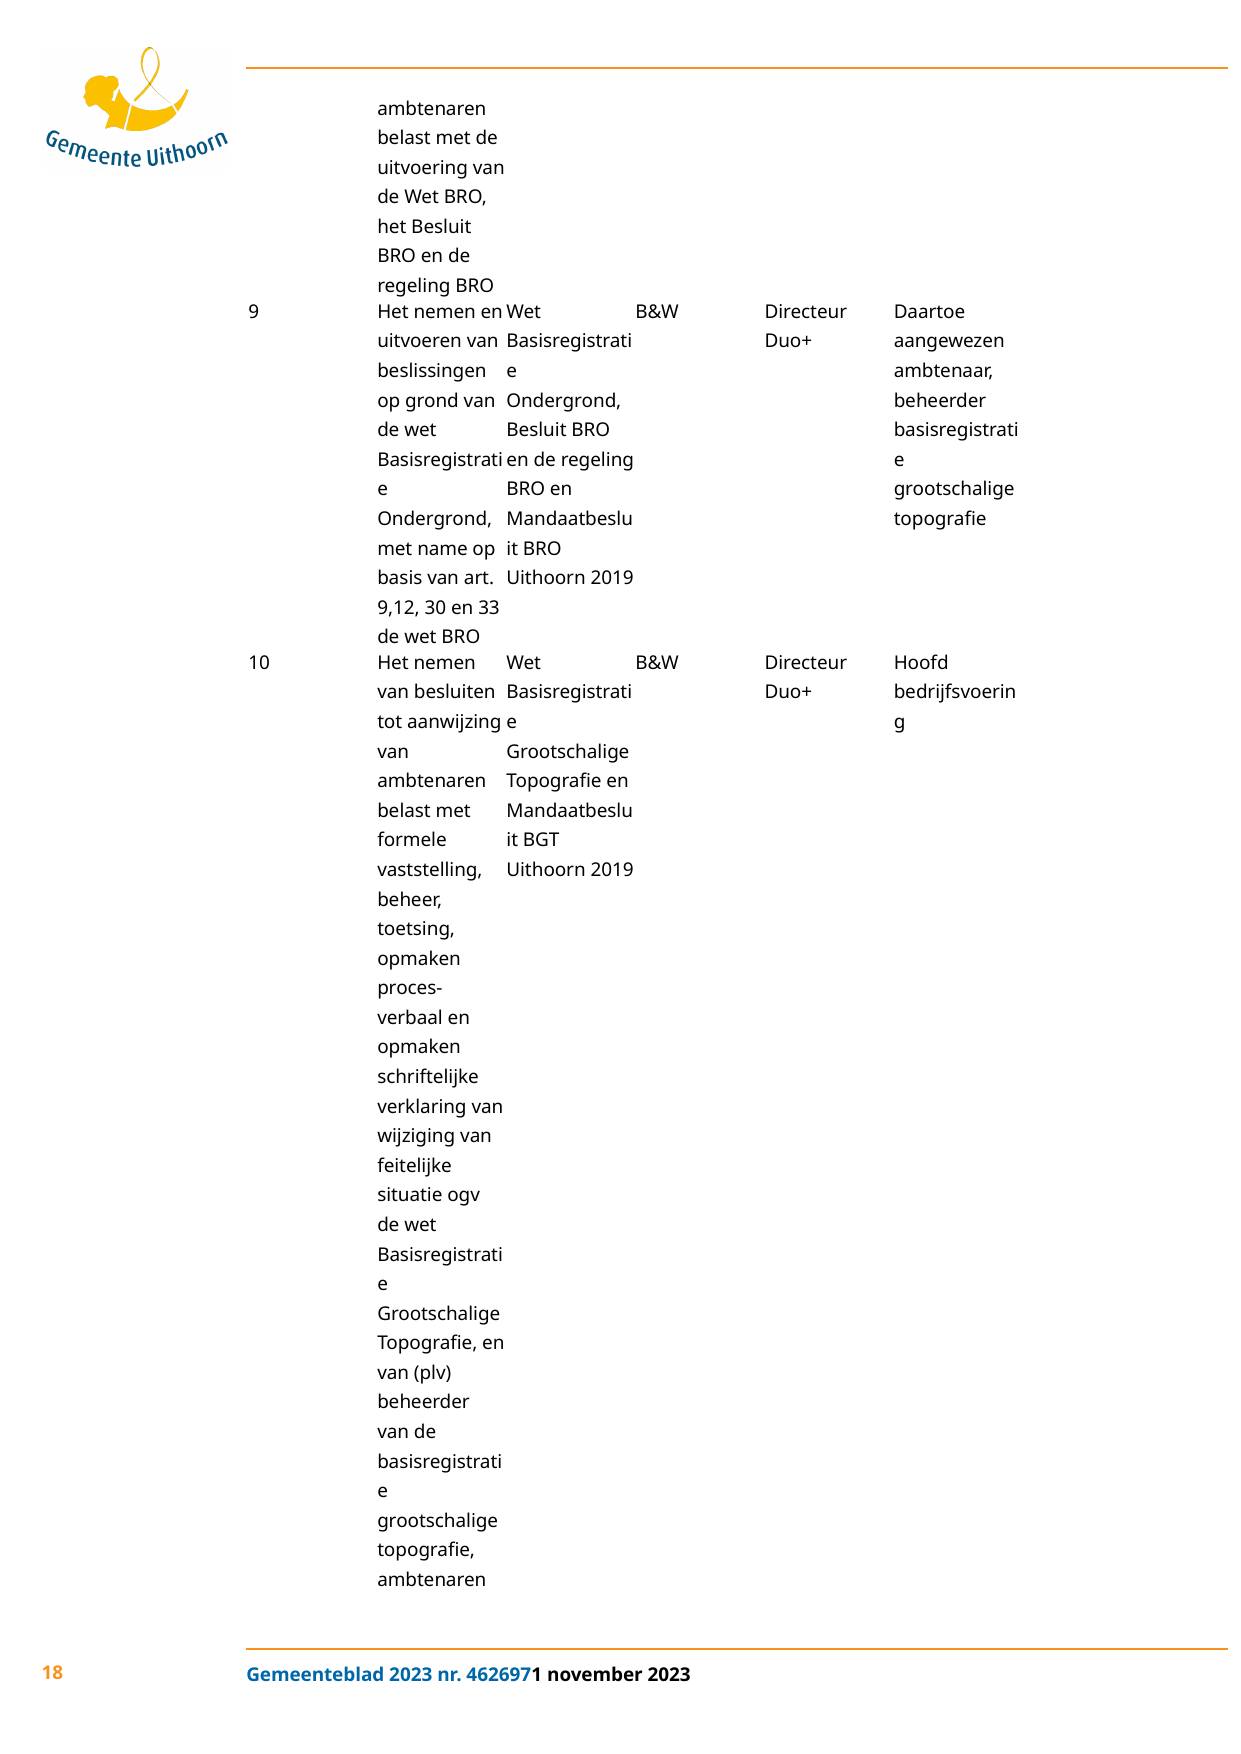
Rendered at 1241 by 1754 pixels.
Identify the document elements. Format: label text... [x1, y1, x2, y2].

picture [41, 47, 231, 172]
table_cell 9 [248, 298, 377, 649]
table_cell [248, 95, 377, 298]
table_cell [635, 95, 764, 298]
table_cell ambtenaren belast met de uitvoering van de Wet BRO, het Besluit BRO en de regeling BRO [377, 95, 506, 298]
table_cell [506, 95, 635, 298]
table_cell B&W [635, 298, 764, 649]
table_cell [1023, 298, 1152, 649]
table_cell Wet Basisregistratie Grootschalige Topografie en Mandaatbesluit BGT Uithoorn 2019 [506, 649, 635, 1592]
table_cell [764, 95, 893, 298]
table_cell 10 [248, 649, 377, 1592]
table_cell [1023, 95, 1152, 298]
table_cell Het nemen van besluiten tot aanwijzing van ambtenaren belast met formele vaststelling, beheer, toetsing, opmaken proces-verbaal en opmaken schriftelijke verklaring van wijziging van feitelijke situatie ogv de wet Basisregistratie Grootschalige Topografie, en van (plv) beheerder van de basisregistratie grootschalige topografie, ambtenaren [377, 649, 506, 1592]
table_cell Het nemen en uitvoeren van beslissingen op grond van de wet Basisregistratie Ondergrond, met name op basis van art. 9,12, 30 en 33 de wet BRO [377, 298, 506, 649]
table_cell [1023, 649, 1152, 1592]
table_cell Wet Basisregistratie Ondergrond, Besluit BRO en de regeling BRO en Mandaatbesluit BRO Uithoorn 2019 [506, 298, 635, 649]
table_cell B&W [635, 649, 764, 1592]
table_cell Directeur Duo+ [764, 649, 893, 1592]
table_cell [894, 95, 1022, 298]
table_cell Daartoe aangewezen ambtenaar, beheerder basisregistratie grootschalige topografie [894, 298, 1022, 649]
table_cell Hoofd bedrijfsvoering [894, 649, 1022, 1592]
table_cell Directeur Duo+ [764, 298, 893, 649]
